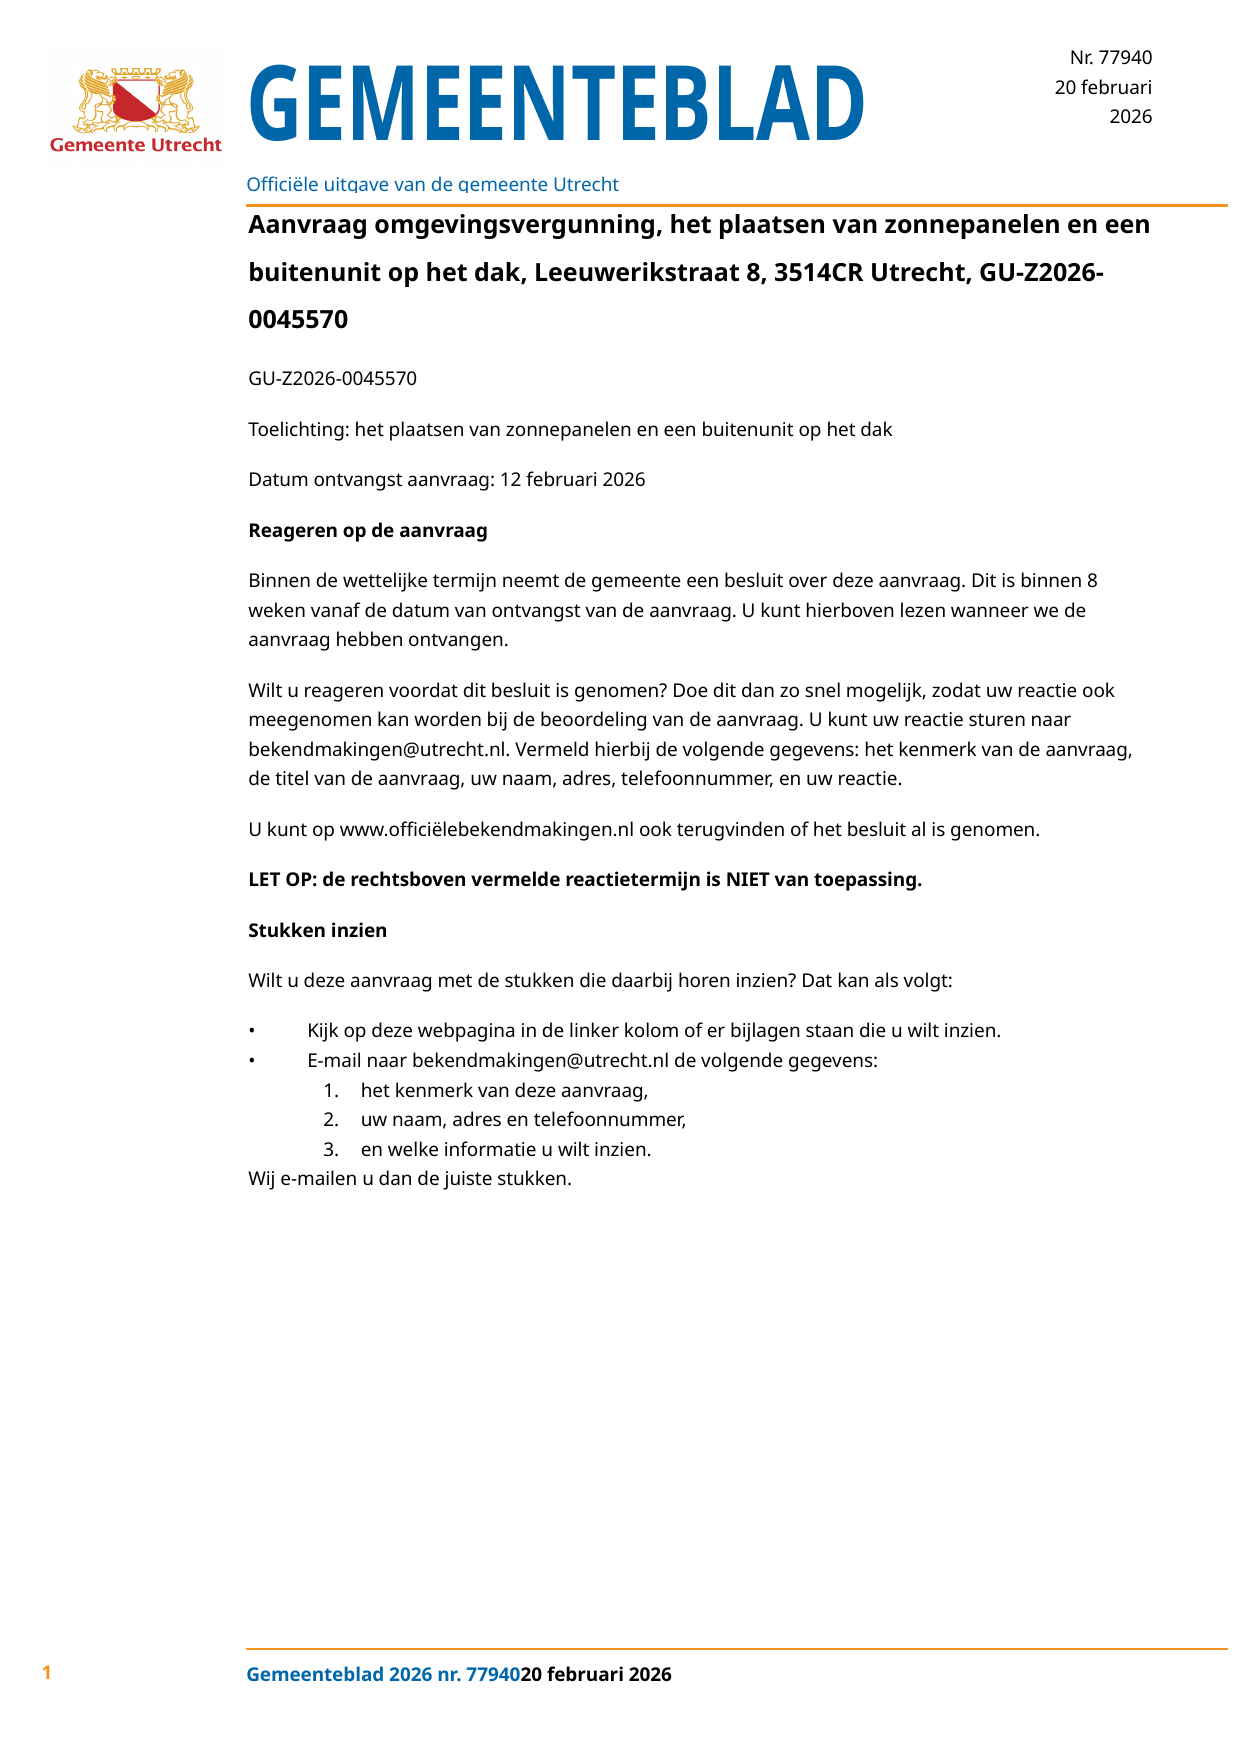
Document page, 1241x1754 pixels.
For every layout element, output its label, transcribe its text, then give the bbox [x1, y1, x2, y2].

picture [41, 47, 231, 172]
text Toelichting: het plaatsen van zonnepanelen en een buitenunit op het dak [248, 416, 1152, 442]
text Aanvraag omgevingsvergunning, het plaatsen van zonnepanelen en een buitenunit op het dak, Leeuwerikstraat 8, 3514CR Utrecht, GU-Z2026-0045570 [248, 207, 1152, 336]
text GU-Z2026-0045570 [248, 366, 1152, 391]
list E-mail naar bekendmakingen@utrecht.nl de volgende gegevens: [248, 1047, 1152, 1073]
list het kenmerk van deze aanvraag, [323, 1077, 1152, 1102]
text U kunt op www.officiëlebekendmakingen.nl ook terugvinden of het besluit al is genomen. [248, 816, 1152, 842]
text Wilt u reageren voordat dit besluit is genomen? Doe dit dan zo snel mogelijk, zodat uw reactie ook meegenomen kan worden bij de beoordeling van de aanvraag. U kunt uw reactie sturen naar bekendmakingen@utrecht.nl. Vermeld hierbij de volgende gegevens: het kenmerk van de aanvraag, de titel van de aanvraag, uw naam, adres, telefoonnummer, en uw reactie. [248, 677, 1152, 791]
text Wilt u deze aanvraag met de stukken die daarbij horen inzien? Dat kan als volgt: [248, 967, 1152, 993]
text Binnen de wettelijke termijn neemt de gemeente een besluit over deze aanvraag. Dit is binnen 8 weken vanaf de datum van ontvangst van de aanvraag. U kunt hierboven lezen wanneer we de aanvraag hebben ontvangen. [248, 567, 1152, 652]
list uw naam, adres en telefoonnummer, [323, 1106, 1152, 1132]
text Stukken inzien [248, 917, 1152, 942]
text Datum ontvangst aanvraag: 12 februari 2026 [248, 466, 1152, 492]
list en welke informatie u wilt inzien. [323, 1136, 1152, 1162]
text Wij e-mailen u dan de juiste stukken. [248, 1166, 1152, 1191]
text Reageren op de aanvraag [248, 517, 1152, 542]
text LET OP: de rechtsboven vermelde reactietermijn is NIET van toepassing. [248, 866, 1152, 892]
list Kijk op deze webpagina in de linker kolom of er bijlagen staan die u wilt inzien. [248, 1018, 1152, 1043]
